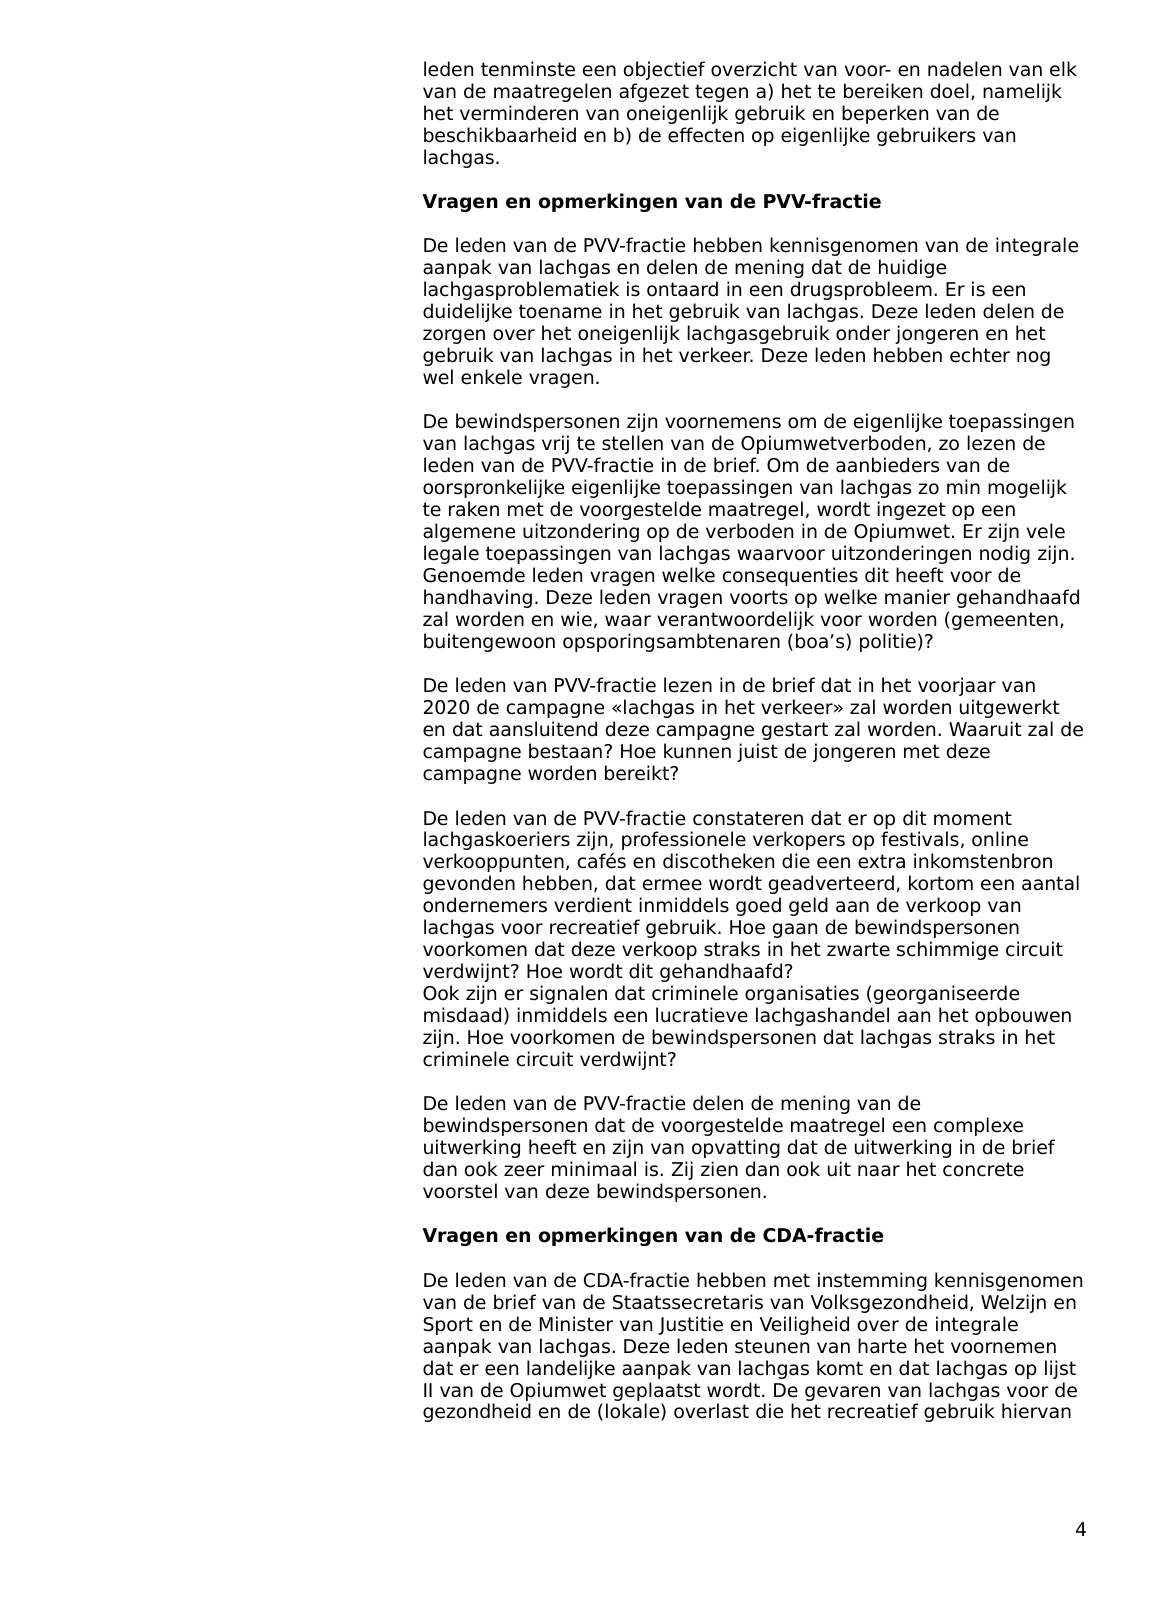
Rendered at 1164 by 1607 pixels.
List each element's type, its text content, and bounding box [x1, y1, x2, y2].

text De bewindspersonen zijn voornemens om de eigenlijke toepassingen van lachgas vrij te stellen van de Opiumwetverboden, zo lezen de leden van de PVV-fractie in de brief. Om de aanbieders van de oorspronkelijke eigenlijke toepassingen van lachgas zo min mogelijk te raken met de voorgestelde maatregel, wordt ingezet op een algemene uitzondering op de verboden in de Opiumwet. Er zijn vele legale toepassingen van lachgas waarvoor uitzonderingen nodig zijn. Genoemde leden vragen welke consequenties dit heeft voor de handhaving. Deze leden vragen voorts op welke manier gehandhaafd zal worden en wie, waar verantwoordelijk voor worden (gemeenten, buitengewoon opsporingsambtenaren (boa’s) politie)? [422, 411, 1087, 653]
subtitle Vragen en opmerkingen van de CDA-fractie [422, 1225, 1087, 1247]
subtitle Vragen en opmerkingen van de PVV-fractie [422, 191, 1087, 213]
text leden tenminste een objectief overzicht van voor- en nadelen van elk van de maatregelen afgezet tegen a) het te bereiken doel, namelijk het verminderen van oneigenlijk gebruik en beperken van de beschikbaarheid en b) de effecten op eigenlijke gebruikers van lachgas. [422, 59, 1087, 169]
text De leden van de PVV-fractie constateren dat er op dit moment lachgaskoeriers zijn, professionele verkopers op festivals, online verkooppunten, cafés en discotheken die een extra inkomstenbron gevonden hebben, dat ermee wordt geadverteerd, kortom een aantal ondernemers verdient inmiddels goed geld aan de verkoop van lachgas voor recreatief gebruik. Hoe gaan de bewindspersonen voorkomen dat deze verkoop straks in het zwarte schimmige circuit verdwijnt? Hoe wordt dit gehandhaafd? [422, 807, 1087, 983]
text Ook zijn er signalen dat criminele organisaties (georganiseerde misdaad) inmiddels een lucratieve lachgashandel aan het opbouwen zijn. Hoe voorkomen de bewindspersonen dat lachgas straks in het criminele circuit verdwijnt? [422, 983, 1087, 1071]
text De leden van PVV-fractie lezen in de brief dat in het voorjaar van 2020 de campagne «lachgas in het verkeer» zal worden uitgewerkt en dat aansluitend deze campagne gestart zal worden. Waaruit zal de campagne bestaan? Hoe kunnen juist de jongeren met deze campagne worden bereikt? [422, 675, 1087, 785]
text De leden van de PVV-fractie delen de mening van de bewindspersonen dat de voorgestelde maatregel een complexe uitwerking heeft en zijn van opvatting dat de uitwerking in de brief dan ook zeer minimaal is. Zij zien dan ook uit naar het concrete voorstel van deze bewindspersonen. [422, 1093, 1087, 1203]
text De leden van de PVV-fractie hebben kennisgenomen van de integrale aanpak van lachgas en delen de mening dat de huidige lachgasproblematiek is ontaard in een drugsprobleem. Er is een duidelijke toename in het gebruik van lachgas. Deze leden delen de zorgen over het oneigenlijk lachgasgebruik onder jongeren en het gebruik van lachgas in het verkeer. Deze leden hebben echter nog wel enkele vragen. [422, 235, 1087, 389]
text De leden van de CDA-fractie hebben met instemming kennisgenomen van de brief van de Staatssecretaris van Volksgezondheid, Welzijn en Sport en de Minister van Justitie en Veiligheid over de integrale aanpak van lachgas. Deze leden steunen van harte het voornemen dat er een landelijke aanpak van lachgas komt en dat lachgas op lijst II van de Opiumwet geplaatst wordt. De gevaren van lachgas voor de gezondheid en de (lokale) overlast die het recreatief gebruik hiervan [422, 1269, 1087, 1423]
